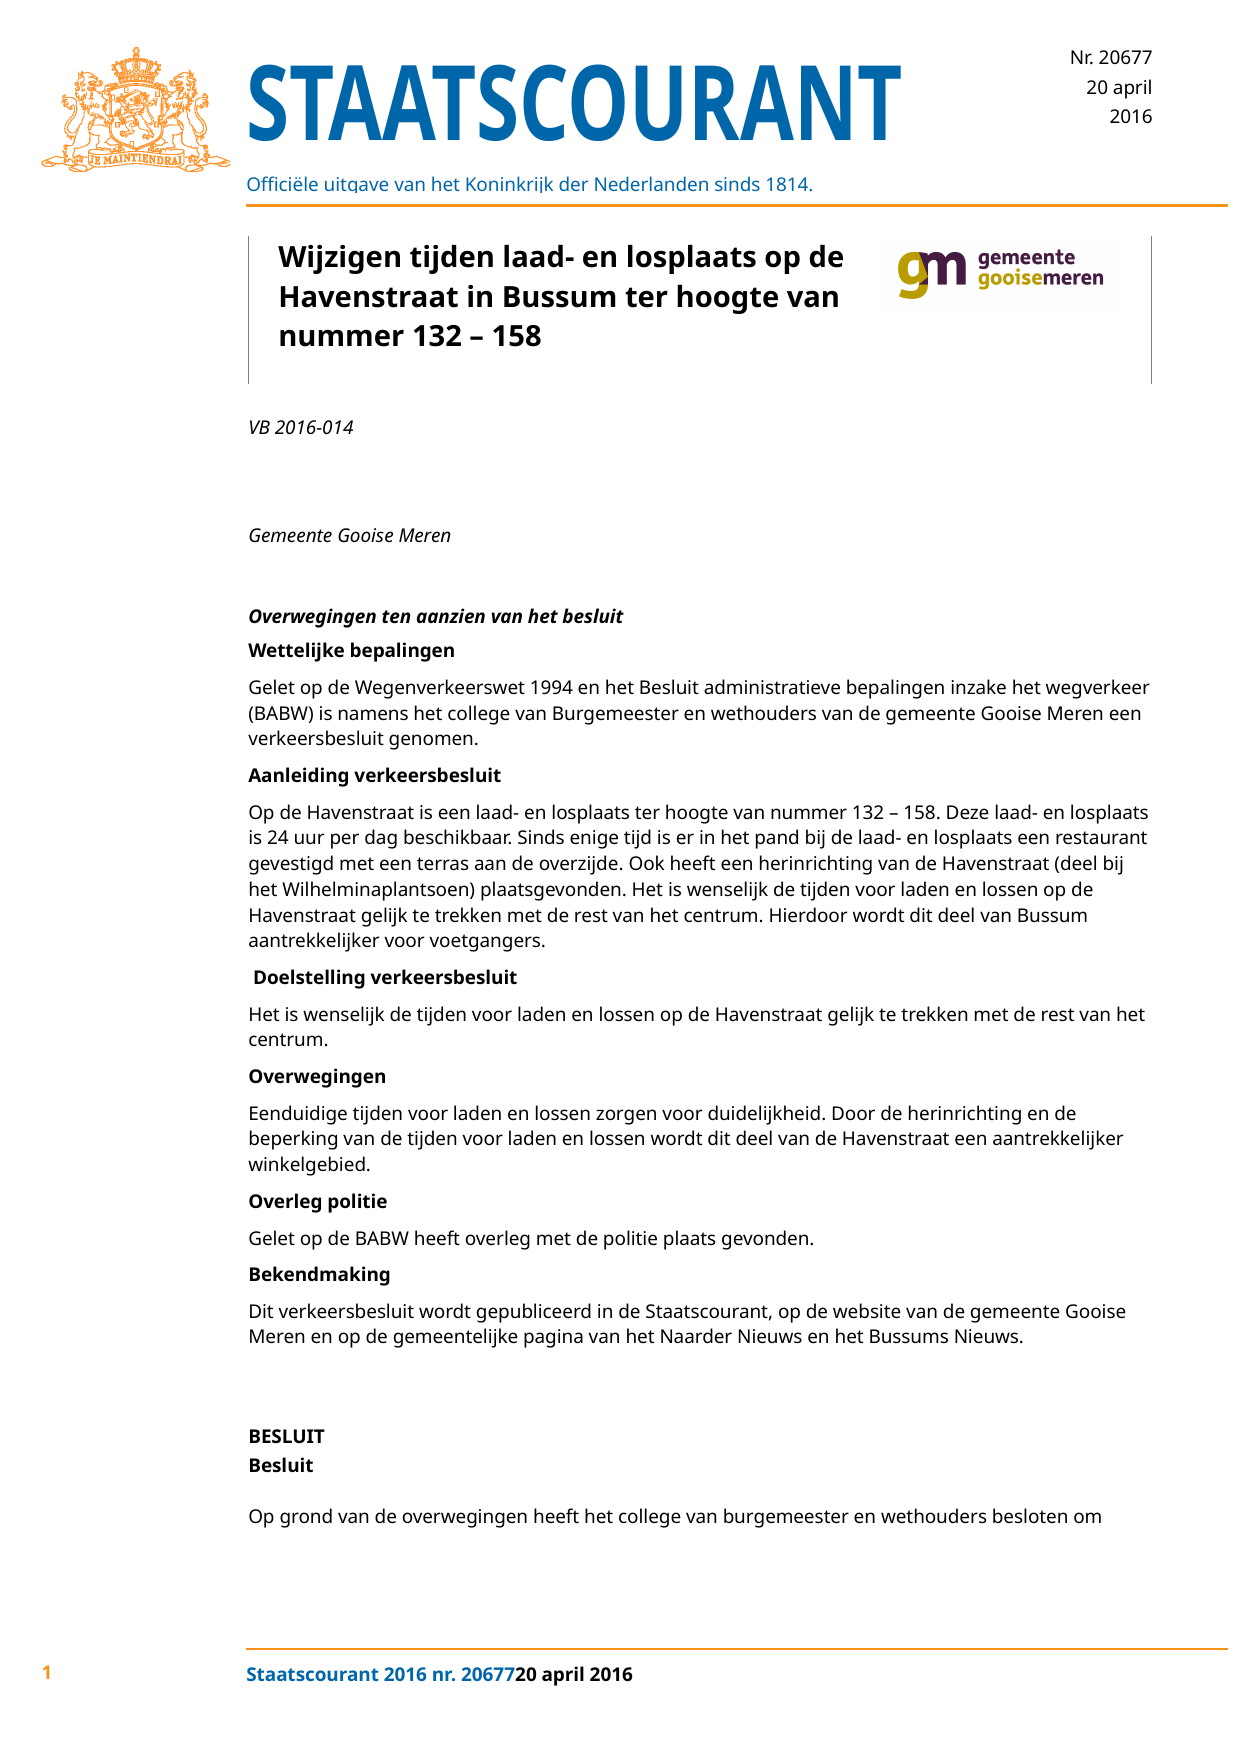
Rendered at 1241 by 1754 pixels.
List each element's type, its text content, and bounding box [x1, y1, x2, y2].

text Gemeente Gooise Meren [248, 522, 1152, 548]
text Op de Havenstraat is een laad- en losplaats ter hoogte van nummer 132 – 158. Deze laad- en losplaats is 24 uur per dag beschikbaar. Sinds enige tijd is er in het pand bij de laad- en losplaats een restaurant gevestigd met een terras aan de overzijde. Ook heeft een herinrichting van de Havenstraat (deel bij het Wilhelminaplantsoen) plaatsgevonden. Het is wenselijk de tijden voor laden en lossen op de Havenstraat gelijk te trekken met de rest van het centrum. Hierdoor wordt dit deel van Bussum aantrekkelijker voor voetgangers. [248, 799, 1152, 953]
text Overleg politie [248, 1188, 1152, 1214]
text BESLUIT [248, 1423, 1152, 1449]
picture [882, 236, 1119, 315]
text VB 2016-014 [248, 414, 1152, 440]
text Besluit [248, 1453, 1152, 1478]
text Wettelijke bepalingen [248, 637, 1152, 663]
text Bekendmaking [248, 1261, 1152, 1287]
text Op grond van de overwegingen heeft het college van burgemeester en wethouders besloten om [248, 1503, 1152, 1529]
text Doelstelling verkeersbesluit [248, 964, 1152, 990]
table_header [850, 236, 1151, 384]
text Overwegingen [248, 1063, 1152, 1089]
text Dit verkeersbesluit wordt gepubliceerd in de Staatscourant, op de website van de gemeente Gooise Meren en op de gemeentelijke pagina van het Naarder Nieuws en het Bussums Nieuws. [248, 1298, 1152, 1349]
text Het is wenselijk de tijden voor laden en lossen op de Havenstraat gelijk te trekken met de rest van het centrum. [248, 1001, 1152, 1052]
picture [41, 47, 231, 172]
text Aanleiding verkeersbesluit [248, 762, 1152, 788]
text Gelet op de Wegenverkeerswet 1994 en het Besluit administratieve bepalingen inzake het wegverkeer (BABW) is namens het college van Burgemeester en wethouders van de gemeente Gooise Meren een verkeersbesluit genomen. [248, 674, 1152, 751]
text Eenduidige tijden voor laden en lossen zorgen voor duidelijkheid. Door de herinrichting en de beperking van de tijden voor laden en lossen wordt dit deel van de Havenstraat een aantrekkelijker winkelgebied. [248, 1100, 1152, 1177]
text Overwegingen ten aanzien van het besluit [248, 603, 1152, 629]
text Gelet op de BABW heeft overleg met de politie plaats gevonden. [248, 1225, 1152, 1250]
table_header Wijzigen tijden laad- en losplaats op de Havenstraat in Bussum ter hoogte van nummer 132 – 158 [249, 236, 850, 384]
